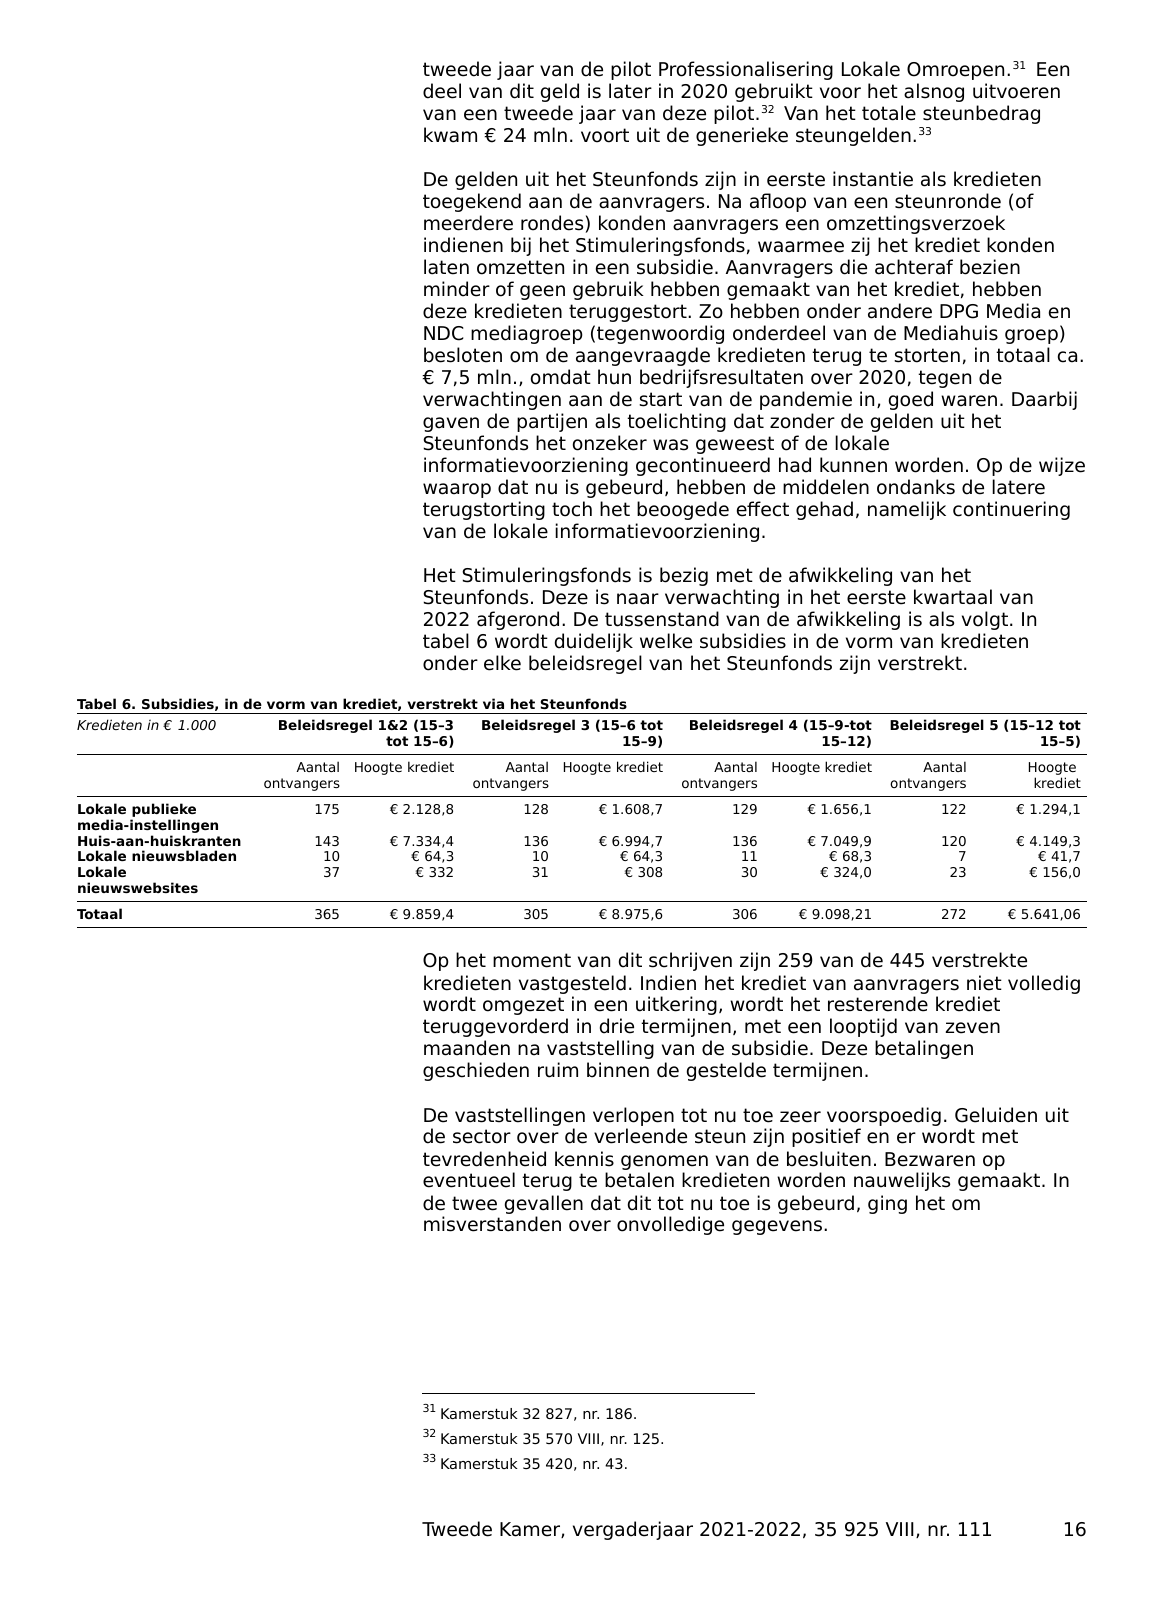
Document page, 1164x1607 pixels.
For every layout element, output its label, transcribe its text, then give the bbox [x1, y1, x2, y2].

table_cell € 64,3 [346, 849, 460, 865]
table_cell Huis-aan-huiskranten [77, 834, 251, 849]
table_cell € 41,7 [973, 849, 1087, 865]
text Kamerstuk 32 827, nr. 186. [422, 1402, 1087, 1424]
table_cell € 308 [555, 865, 669, 901]
text Het Stimuleringsfonds is bezig met de afwikkeling van het Steunfonds. Deze is naar verwachting in het eerste kwartaal van 2022 afgerond. De tussenstand van de afwikkeling is als volgt. In tabel 6 wordt duidelijk welke subsidies in de vorm van kredieten onder elke beleidsregel van het Steunfonds zijn verstrekt. [422, 565, 1087, 675]
table_cell 272 [878, 902, 972, 927]
table_cell € 6.994,7 [555, 834, 669, 849]
table_cell Hoogte krediet [973, 755, 1087, 796]
table_cell Beleidsregel 3 (15–6 tot 15–9) [460, 714, 669, 754]
table_cell Lokale publieke media-instellingen [77, 797, 251, 833]
table_cell € 9.859,4 [346, 902, 460, 927]
table_cell Kredieten in € 1.000 [77, 714, 251, 754]
table_cell 136 [669, 834, 763, 849]
table_header Tabel 6. Subsidies, in de vorm van krediet, verstrekt via het Steunfonds [77, 697, 1087, 712]
table_cell € 156,0 [973, 865, 1087, 901]
table_cell 143 [251, 834, 346, 849]
table_cell € 1.608,7 [555, 797, 669, 833]
text De vaststellingen verlopen tot nu toe zeer voorspoedig. Geluiden uit de sector over de verleende steun zijn positief en er wordt met tevredenheid kennis genomen van de besluiten. Bezwaren op eventueel terug te betalen kredieten worden nauwelijks gemaakt. In de twee gevallen dat dit tot nu toe is gebeurd, ging het om misverstanden over onvolledige gegevens. [422, 1104, 1087, 1236]
table_cell Hoogte krediet [346, 755, 460, 796]
table_cell € 1.294,1 [973, 797, 1087, 833]
table_cell Lokale nieuwsbladen [77, 849, 251, 865]
table_cell 37 [251, 865, 346, 901]
table_cell Aantal ontvangers [669, 755, 763, 796]
table_cell 128 [460, 797, 555, 833]
table_cell Beleidsregel 5 (15–12 tot 15–5) [878, 714, 1087, 754]
table_cell 136 [460, 834, 555, 849]
table_cell € 7.049,9 [764, 834, 878, 849]
table_cell Lokale nieuwswebsites [77, 865, 251, 901]
text Kamerstuk 35 570 VIII, nr. 125. [422, 1427, 1087, 1449]
table_cell € 64,3 [555, 849, 669, 865]
text De gelden uit het Steunfonds zijn in eerste instantie als kredieten toegekend aan de aanvragers. Na afloop van een steunronde (of meerdere rondes) konden aanvragers een omzettingsverzoek indienen bij het Stimuleringsfonds, waarmee zij het krediet konden laten omzetten in een subsidie. Aanvragers die achteraf bezien minder of geen gebruik hebben gemaakt van het krediet, hebben deze kredieten teruggestort. Zo hebben onder andere DPG Media en NDC mediagroep (tegenwoordig onderdeel van de Mediahuis groep) besloten om de aangevraagde kredieten terug te storten, in totaal ca. € 7,5 mln., omdat hun bedrijfsresultaten over 2020, tegen de verwachtingen aan de start van de pandemie in, goed waren. Daarbij gaven de partijen als toelichting dat zonder de gelden uit het Steunfonds het onzeker was geweest of de lokale informatievoorziening gecontinueerd had kunnen worden. Op de wijze waarop dat nu is gebeurd, hebben de middelen ondanks de latere terugstorting toch het beoogede effect gehad, namelijk continuering van de lokale informatievoorziening. [422, 169, 1087, 543]
table_cell 31 [460, 865, 555, 901]
table_cell € 5.641,06 [973, 902, 1087, 927]
table_cell 306 [669, 902, 763, 927]
table_cell Beleidsregel 4 (15–9-tot 15–12) [669, 714, 878, 754]
text tweede jaar van de pilot Professionalisering Lokale Omroepen. Een deel van dit geld is later in 2020 gebruikt voor het alsnog uitvoeren van een tweede jaar van deze pilot. Van het totale steunbedrag kwam € 24 mln. voort uit de generieke steungelden. [422, 59, 1087, 147]
table_cell Totaal [77, 902, 251, 927]
table_cell Hoogte krediet [555, 755, 669, 796]
table_cell 305 [460, 902, 555, 927]
table_cell 7 [878, 849, 972, 865]
table_cell Aantal ontvangers [878, 755, 972, 796]
table_cell 365 [251, 902, 346, 927]
table_cell € 8.975,6 [555, 902, 669, 927]
table_cell € 324,0 [764, 865, 878, 901]
table_cell 120 [878, 834, 972, 849]
table_cell 10 [251, 849, 346, 865]
table_cell [77, 755, 251, 796]
table_cell € 4.149,3 [973, 834, 1087, 849]
table_cell Beleidsregel 1&2 (15–3 tot 15–6) [251, 714, 460, 754]
table_cell € 9.098,21 [764, 902, 878, 927]
table_cell € 7.334,4 [346, 834, 460, 849]
table_cell 10 [460, 849, 555, 865]
table_cell 175 [251, 797, 346, 833]
table_cell Aantal ontvangers [251, 755, 346, 796]
table_cell Aantal ontvangers [460, 755, 555, 796]
table_cell 129 [669, 797, 763, 833]
table_cell € 332 [346, 865, 460, 901]
table_cell Hoogte krediet [764, 755, 878, 796]
text Op het moment van dit schrijven zijn 259 van de 445 verstrekte kredieten vastgesteld. Indien het krediet van aanvragers niet volledig wordt omgezet in een uitkering, wordt het resterende krediet teruggevorderd in drie termijnen, met een looptijd van zeven maanden na vaststelling van de subsidie. Deze betalingen geschieden ruim binnen de gestelde termijnen. [422, 950, 1087, 1082]
table_cell 30 [669, 865, 763, 901]
table_cell € 2.128,8 [346, 797, 460, 833]
table_cell 23 [878, 865, 972, 901]
table_cell 11 [669, 849, 763, 865]
text Kamerstuk 35 420, nr. 43. [422, 1452, 1087, 1474]
table_cell € 68,3 [764, 849, 878, 865]
table_cell 122 [878, 797, 972, 833]
table_cell € 1.656,1 [764, 797, 878, 833]
